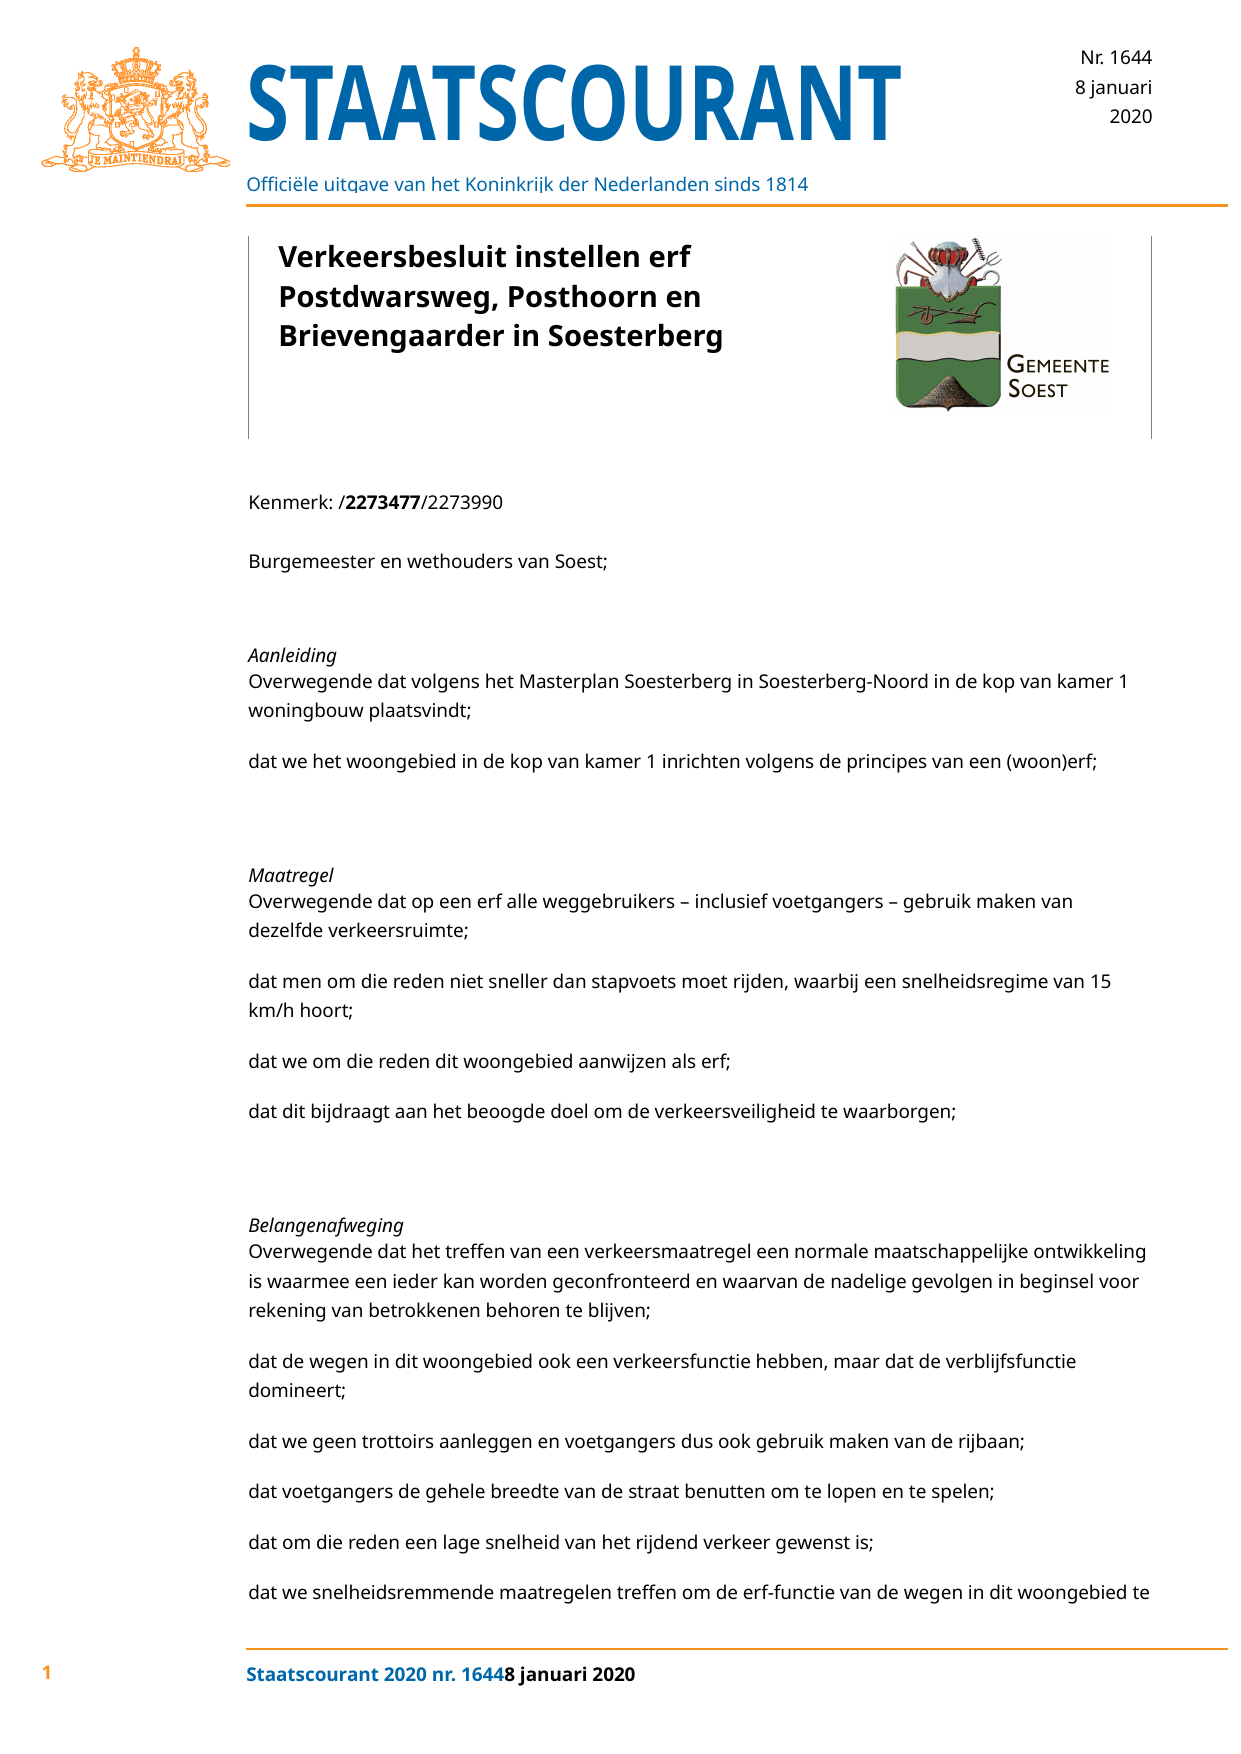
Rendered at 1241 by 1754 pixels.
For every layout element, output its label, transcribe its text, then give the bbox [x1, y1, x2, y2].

text Overwegende dat volgens het Masterplan Soesterberg in Soesterberg-Noord in de kop van kamer 1 woningbouw plaatsvindt; [248, 668, 1152, 723]
picture [41, 47, 231, 172]
text Kenmerk: /2273477/2273990 [248, 489, 1152, 515]
text Overwegende dat het treffen van een verkeersmaatregel een normale maatschappelijke ontwikkeling is waarmee een ieder kan worden geconfronteerd en waarvan de nadelige gevolgen in beginsel voor rekening van betrokkenen behoren te blijven; [248, 1238, 1152, 1323]
text dat men om die reden niet sneller dan stapvoets moet rijden, waarbij een snelheidsregime van 15 km/h hoort; [248, 968, 1152, 1023]
text Burgemeester en wethouders van Soest; [248, 548, 1152, 574]
text dat dit bijdraagt aan het beoogde doel om de verkeersveiligheid te waarborgen; [248, 1098, 1152, 1124]
table_header Verkeersbesluit instellen erf Postdwarsweg, Posthoorn en Brievengaarder in Soesterberg [249, 236, 850, 439]
table_header [850, 414, 1151, 439]
text Aanleiding [248, 642, 1152, 668]
text Maatregel [248, 862, 1152, 888]
text dat de wegen in dit woongebied ook een verkeersfunctie hebben, maar dat de verblijfsfunctie domineert; [248, 1348, 1152, 1403]
table_header [850, 236, 892, 413]
text dat we het woongebied in de kop van kamer 1 inrichten volgens de principes van een (woon)erf; [248, 748, 1152, 773]
table_header [1109, 236, 1151, 413]
text dat we geen trottoirs aanleggen en voetgangers dus ook gebruik maken van de rijbaan; [248, 1428, 1152, 1454]
text dat we snelheidsremmende maatregelen treffen om de erf-functie van de wegen in dit woongebied te [248, 1579, 1152, 1605]
text dat voetgangers de gehele breedte van de straat benutten om te lopen en te spelen; [248, 1478, 1152, 1504]
text dat we om die reden dit woongebied aanwijzen als erf; [248, 1048, 1152, 1074]
text Belangenafweging [248, 1213, 1152, 1238]
picture [892, 236, 1109, 414]
text dat om die reden een lage snelheid van het rijdend verkeer gewenst is; [248, 1529, 1152, 1554]
text Overwegende dat op een erf alle weggebruikers – inclusief voetgangers – gebruik maken van dezelfde verkeersruimte; [248, 888, 1152, 943]
